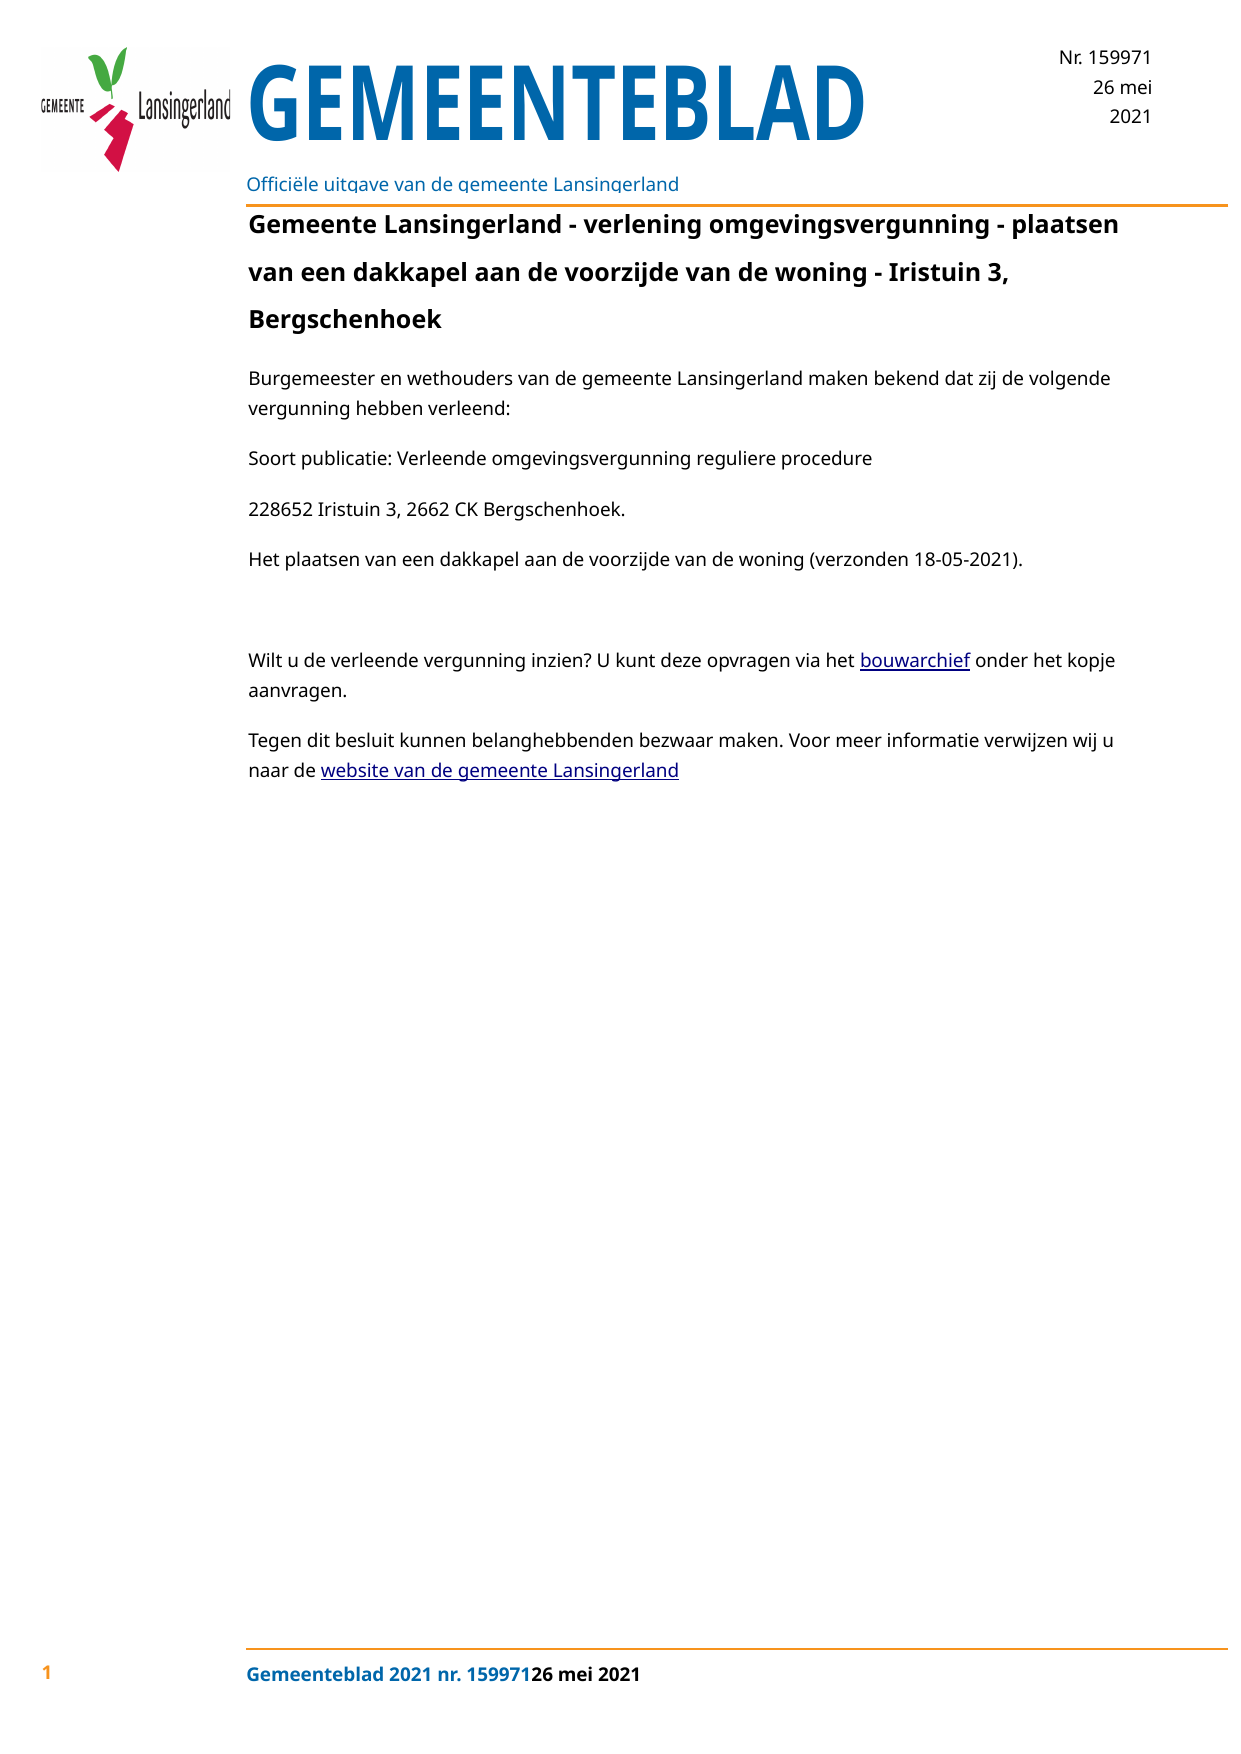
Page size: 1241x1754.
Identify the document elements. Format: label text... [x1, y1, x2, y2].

text Het plaatsen van een dakkapel aan de voorzijde van de woning (verzonden 18-05-2021). [248, 546, 1152, 572]
text Gemeente Lansingerland - verlening omgevingsvergunning - plaatsen van een dakkapel aan de voorzijde van de woning - Iristuin 3, Bergschenhoek [248, 207, 1152, 336]
picture [41, 47, 231, 172]
text Burgemeester en wethouders van de gemeente Lansingerland maken bekend dat zij de volgende vergunning hebben verleend: [248, 366, 1152, 421]
text Tegen dit besluit kunnen belanghebbenden bezwaar maken. Voor meer informatie verwijzen wij u naar de website van de gemeente Lansingerland [248, 727, 1152, 782]
text Wilt u de verleende vergunning inzien? U kunt deze opvragen via het bouwarchief onder het kopje aanvragen. [248, 647, 1152, 702]
text 228652 Iristuin 3, 2662 CK Bergschenhoek. [248, 496, 1152, 522]
text Soort publicatie: Verleende omgevingsvergunning reguliere procedure [248, 446, 1152, 471]
